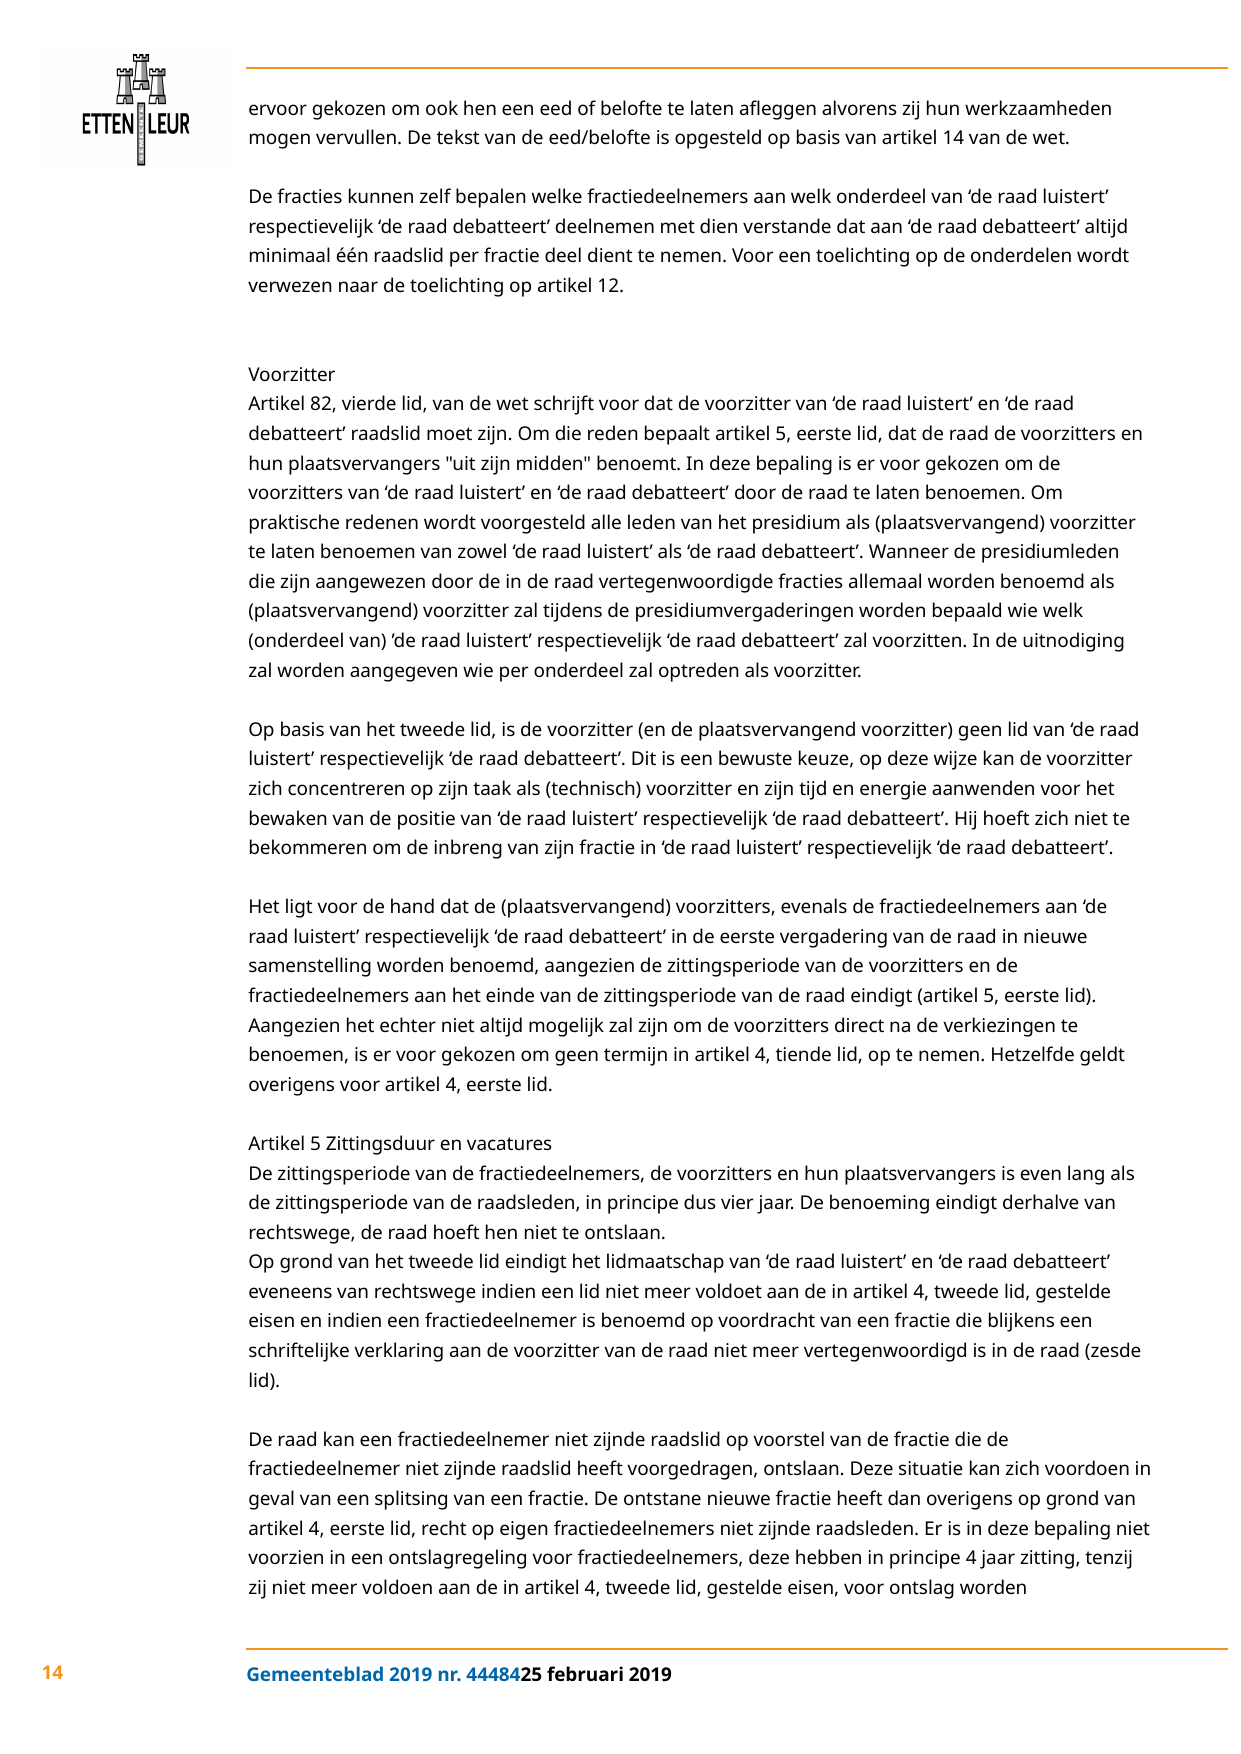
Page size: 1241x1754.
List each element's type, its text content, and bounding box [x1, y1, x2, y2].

text De zittingsperiode van de fractiedeelnemers, de voorzitters en hun plaatsvervangers is even lang als de zittingsperiode van de raadsleden, in principe dus vier jaar. De benoeming eindigt derhalve van rechtswege, de raad hoeft hen niet te ontslaan. [248, 1160, 1152, 1245]
text Artikel 5 Zittingsduur en vacatures [248, 1130, 1152, 1156]
text Op basis van het tweede lid, is de voorzitter (en de plaatsvervangend voorzitter) geen lid van ‘de raad luistert’ respectievelijk ‘de raad debatteert’. Dit is een bewuste keuze, op deze wijze kan de voorzitter zich concentreren op zijn taak als (technisch) voorzitter en zijn tijd en energie aanwenden voor het bewaken van de positie van ‘de raad luistert’ respectievelijk ‘de raad debatteert’. Hij hoeft zich niet te bekommeren om de inbreng van zijn fractie in ‘de raad luistert’ respectievelijk ‘de raad debatteert’. [248, 716, 1152, 860]
text Voorzitter [248, 361, 1152, 387]
picture [41, 47, 231, 172]
text Op grond van het tweede lid eindigt het lidmaatschap van ‘de raad luistert’ en ‘de raad debatteert’ eveneens van rechtswege indien een lid niet meer voldoet aan de in artikel 4, tweede lid, gestelde eisen en indien een fractiedeelnemer is benoemd op voordracht van een fractie die blijkens een schriftelijke verklaring aan de voorzitter van de raad niet meer vertegenwoordigd is in de raad (zesde lid). [248, 1248, 1152, 1393]
text Artikel 82, vierde lid, van de wet schrijft voor dat de voorzitter van ‘de raad luistert’ en ‘de raad debatteert’ raadslid moet zijn. Om die reden bepaalt artikel 5, eerste lid, dat de raad de voorzitters en hun plaatsvervangers "uit zijn midden" benoemt. In deze bepaling is er voor gekozen om de voorzitters van ‘de raad luistert’ en ‘de raad debatteert’ door de raad te laten benoemen. Om praktische redenen wordt voorgesteld alle leden van het presidium als (plaatsvervangend) voorzitter te laten benoemen van zowel ‘de raad luistert’ als ‘de raad debatteert’. Wanneer de presidiumleden die zijn aangewezen door de in de raad vertegenwoordigde fracties allemaal worden benoemd als (plaatsvervangend) voorzitter zal tijdens de presidiumvergaderingen worden bepaald wie welk (onderdeel van) ’de raad luistert’ respectievelijk ‘de raad debatteert’ zal voorzitten. In de uitnodiging zal worden aangegeven wie per onderdeel zal optreden als voorzitter. [248, 391, 1152, 683]
text Het ligt voor de hand dat de (plaatsvervangend) voorzitters, evenals de fractiedeelnemers aan ‘de raad luistert’ respectievelijk ‘de raad debatteert’ in de eerste vergadering van de raad in nieuwe samenstelling worden benoemd, aangezien de zittingsperiode van de voorzitters en de fractiedeelnemers aan het einde van de zittingsperiode van de raad eindigt (artikel 5, eerste lid). Aangezien het echter niet altijd mogelijk zal zijn om de voorzitters direct na de verkiezingen te benoemen, is er voor gekozen om geen termijn in artikel 4, tiende lid, op te nemen. Hetzelfde geldt overigens voor artikel 4, eerste lid. [248, 893, 1152, 1097]
text De raad kan een fractiedeelnemer niet zijnde raadslid op voorstel van de fractie die de fractiedeelnemer niet zijnde raadslid heeft voorgedragen, ontslaan. Deze situatie kan zich voordoen in geval van een splitsing van een fractie. De ontstane nieuwe fractie heeft dan overigens op grond van artikel 4, eerste lid, recht op eigen fractiedeelnemers niet zijnde raadsleden. Er is in deze bepaling niet voorzien in een ontslagregeling voor fractiedeelnemers, deze hebben in principe 4 jaar zitting, tenzij zij niet meer voldoen aan de in artikel 4, tweede lid, gestelde eisen, voor ontslag worden [248, 1426, 1152, 1600]
text ervoor gekozen om ook hen een eed of belofte te laten afleggen alvorens zij hun werkzaamheden mogen vervullen. De tekst van de eed/belofte is opgesteld op basis van artikel 14 van de wet. [248, 95, 1152, 150]
text De fracties kunnen zelf bepalen welke fractiedeelnemers aan welk onderdeel van ‘de raad luistert’ respectievelijk ‘de raad debatteert’ deelnemen met dien verstande dat aan ‘de raad debatteert’ altijd minimaal één raadslid per fractie deel dient te nemen. Voor een toelichting op de onderdelen wordt verwezen naar de toelichting op artikel 12. [248, 183, 1152, 298]
